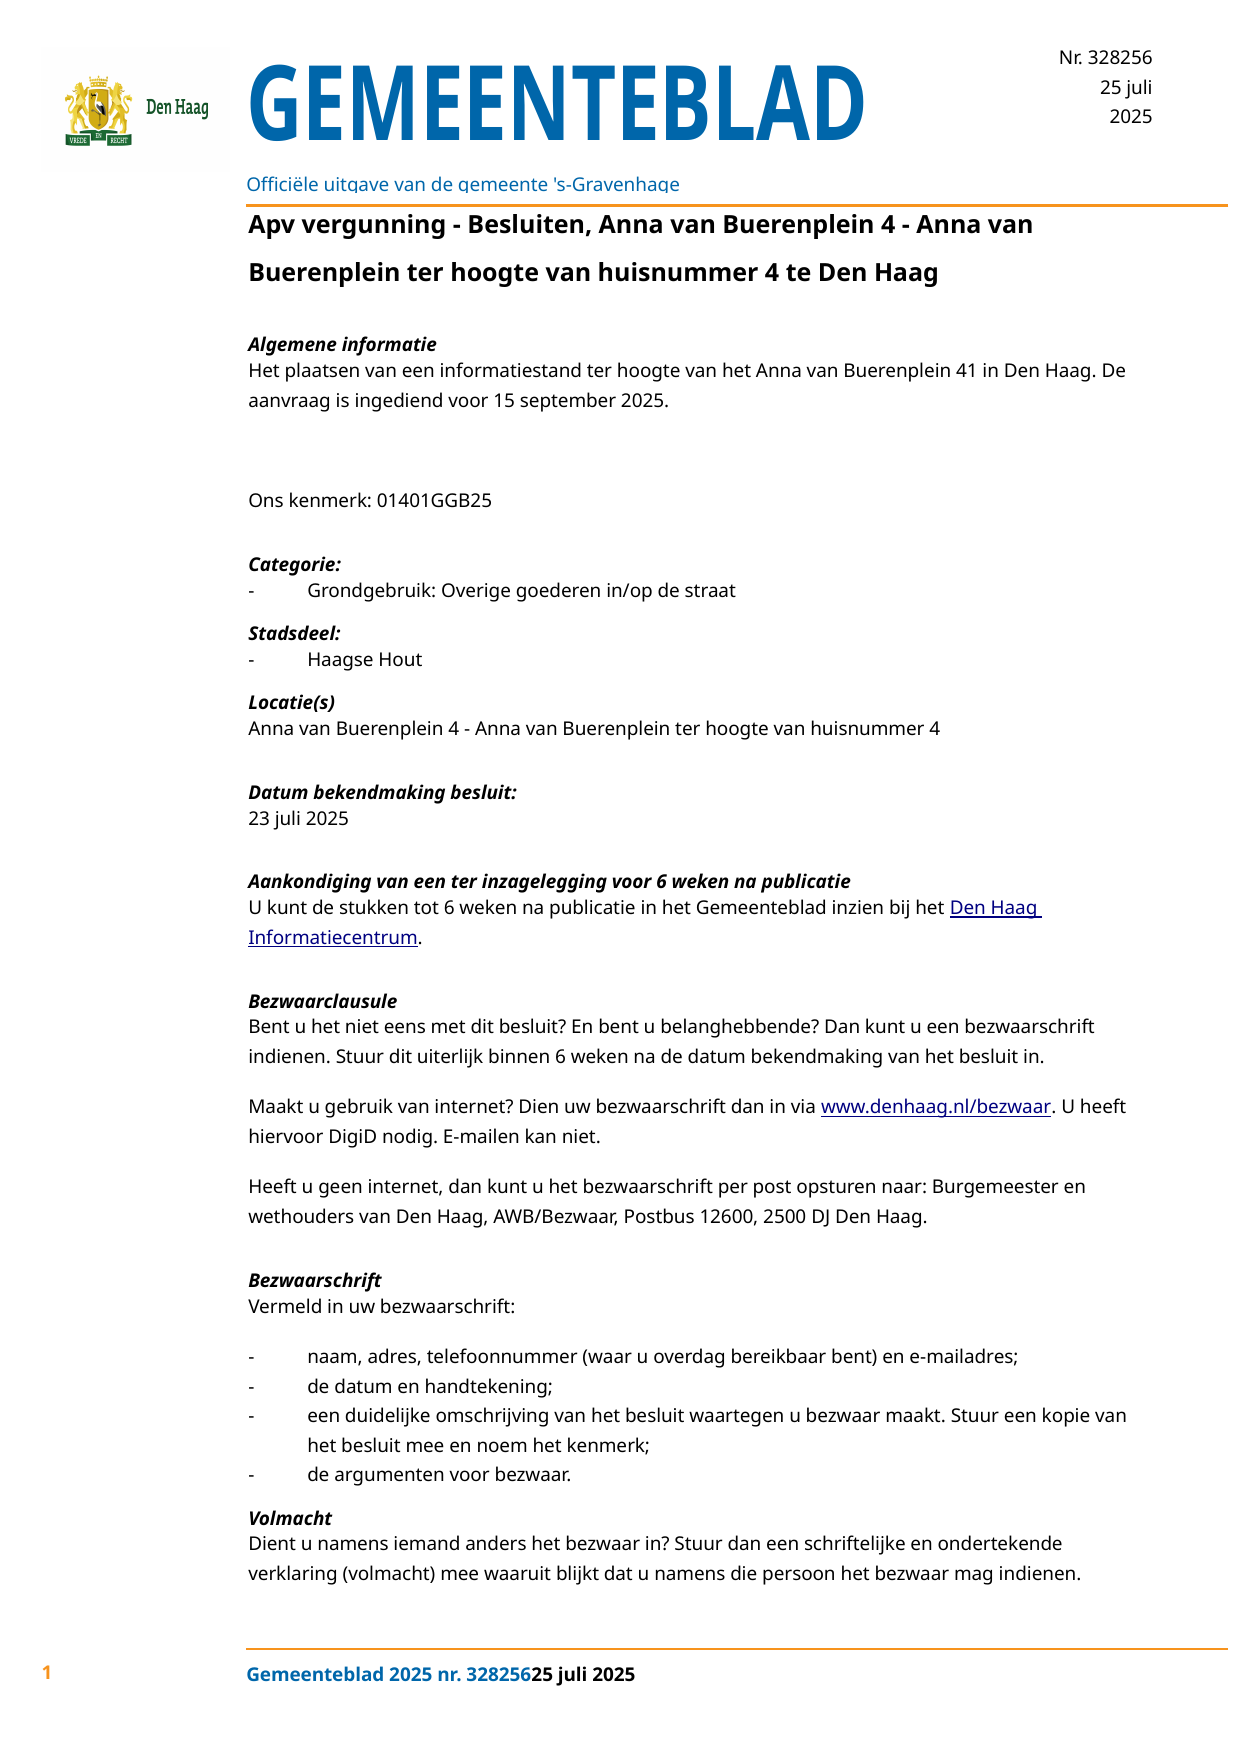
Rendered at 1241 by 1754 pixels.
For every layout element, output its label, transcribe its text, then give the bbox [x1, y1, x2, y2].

list naam, adres, telefoonnummer (waar u overdag bereikbaar bent) en e-mailadres; [248, 1343, 1152, 1369]
text Heeft u geen internet, dan kunt u het bezwaarschrift per post opsturen naar: Burgemeester en wethouders van Den Haag, AWB/Bezwaar, Postbus 12600, 2500 DJ Den Haag. [248, 1174, 1152, 1229]
text Locatie(s) [248, 689, 1152, 715]
text Apv vergunning - Besluiten, Anna van Buerenplein 4 - Anna van Buerenplein ter hoogte van huisnummer 4 te Den Haag [248, 207, 1152, 288]
text Bent u het niet eens met dit besluit? En bent u belanghebbende? Dan kunt u een bezwaarschrift indienen. Stuur dit uiterlijk binnen 6 weken na de datum bekendmaking van het besluit in. [248, 1014, 1152, 1069]
text Algemene informatie [248, 331, 1152, 357]
text Datum bekendmaking besluit: [248, 779, 1152, 805]
list Haagse Hout [248, 646, 1152, 672]
text Aankondiging van een ter inzagelegging voor 6 weken na publicatie [248, 869, 1152, 894]
text Maakt u gebruik van internet? Dien uw bezwaarschrift dan in via www.denhaag.nl/bezwaar. U heeft hiervoor DigiD nodig. E-mailen kan niet. [248, 1094, 1152, 1149]
list de datum en handtekening; [248, 1373, 1152, 1399]
text Volmacht [248, 1505, 1152, 1531]
text Het plaatsen van een informatiestand ter hoogte van het Anna van Buerenplein 41 in Den Haag. De aanvraag is ingediend voor 15 september 2025. [248, 357, 1152, 412]
text Anna van Buerenplein 4 - Anna van Buerenplein ter hoogte van huisnummer 4 [248, 715, 1152, 741]
text Categorie: [248, 552, 1152, 577]
text Vermeld in uw bezwaarschrift: [248, 1293, 1152, 1319]
text 23 juli 2025 [248, 805, 1152, 830]
list Grondgebruik: Overige goederen in/op de straat [248, 577, 1152, 603]
text Ons kenmerk: 01401GGB25 [248, 488, 1152, 513]
text Bezwaarschrift [248, 1267, 1152, 1293]
text Stadsdeel: [248, 620, 1152, 646]
text Dient u namens iemand anders het bezwaar in? Stuur dan een schriftelijke en ondertekende verklaring (volmacht) mee waaruit blijkt dat u namens die persoon het bezwaar mag indienen. [248, 1531, 1152, 1586]
list een duidelijke omschrijving van het besluit waartegen u bezwaar maakt. Stuur een kopie van het besluit mee en noem het kenmerk; [248, 1402, 1152, 1458]
list de argumenten voor bezwaar. [248, 1462, 1152, 1487]
text Bezwaarclausule [248, 988, 1152, 1014]
text U kunt de stukken tot 6 weken na publicatie in het Gemeenteblad inzien bij het Den Haag Informatiecentrum. [248, 894, 1152, 950]
picture [41, 47, 231, 172]
